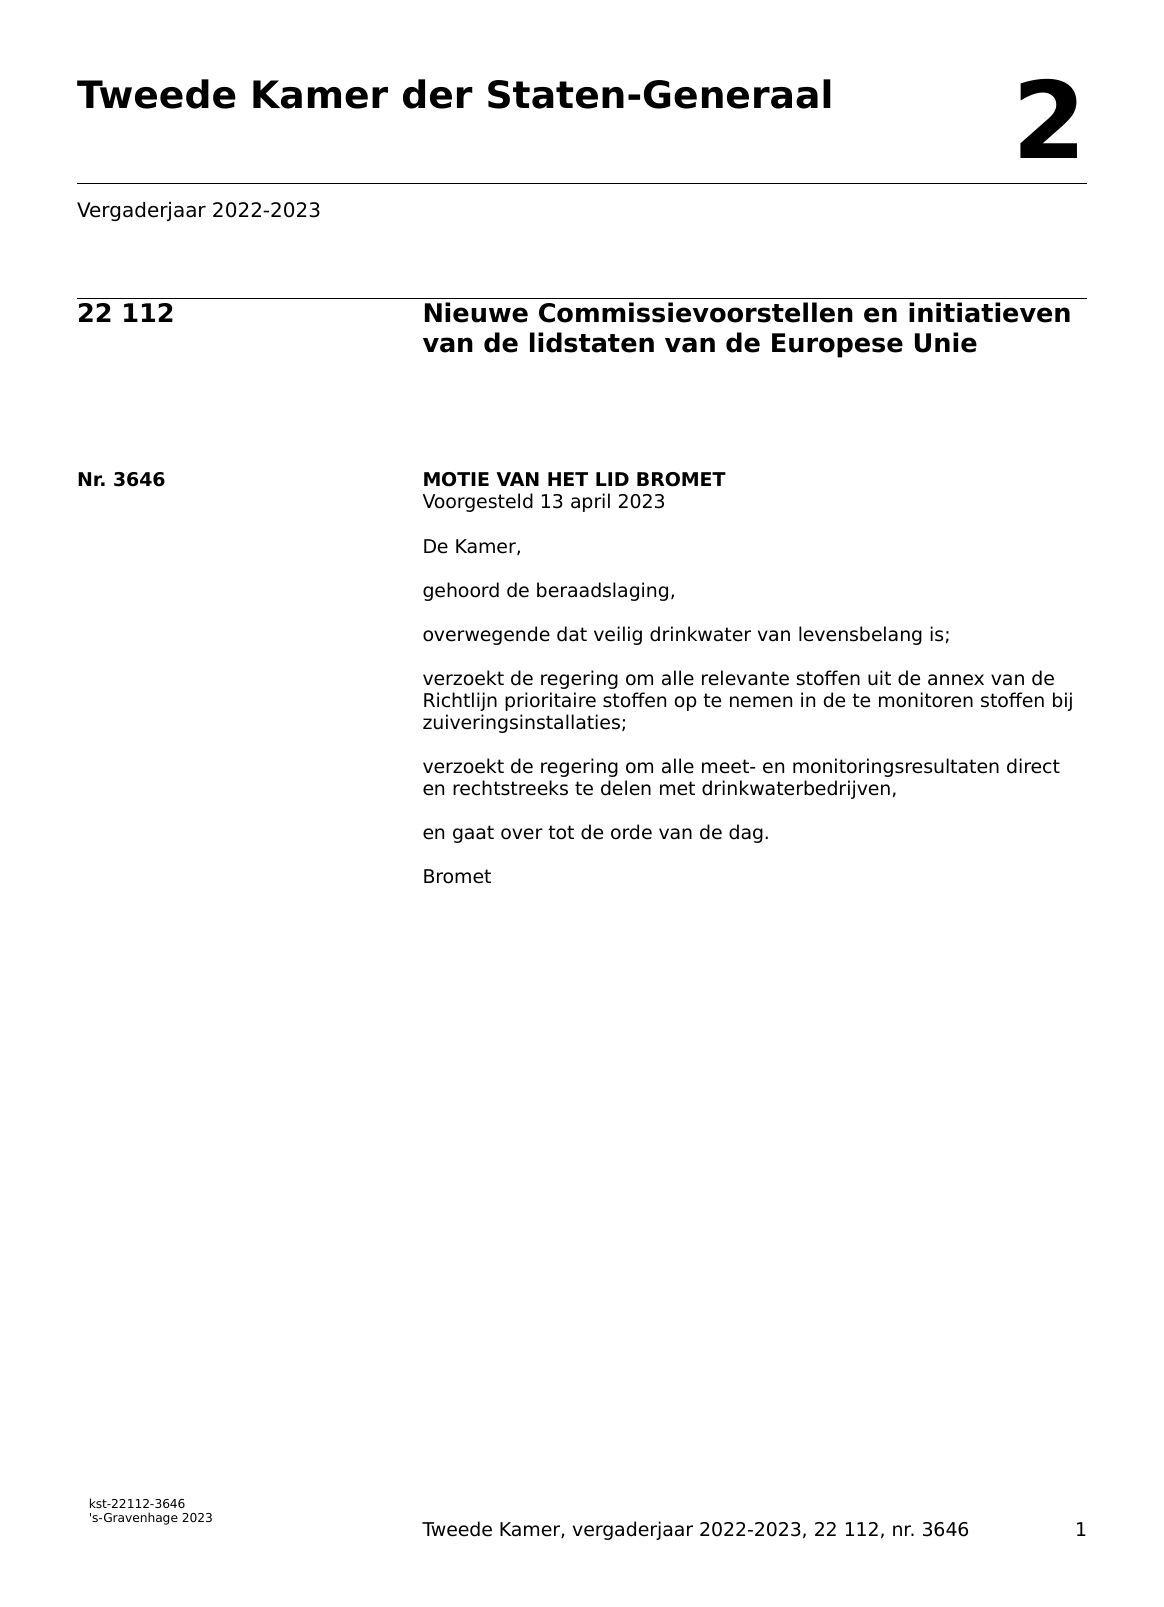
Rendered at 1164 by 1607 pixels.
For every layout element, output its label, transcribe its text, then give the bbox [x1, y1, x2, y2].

table_header Tweede Kamer der Staten-Generaal [77, 59, 886, 183]
text gehoord de beraadslaging, [422, 580, 1087, 602]
text en gaat over tot de orde van de dag. [422, 822, 1087, 844]
text verzoekt de regering om alle relevante stoffen uit de annex van de Richtlijn prioritaire stoffen op te nemen in de te monitoren stoffen bij zuiveringsinstallaties; [422, 668, 1087, 734]
text Bromet [422, 866, 1087, 888]
text Voorgesteld 13 april 2023 [422, 491, 1087, 513]
text 's-Gravenhage 2023 [88, 1511, 323, 1525]
table_cell Vergaderjaar 2022-2023 [77, 184, 1087, 298]
text overwegende dat veilig drinkwater van levensbelang is; [422, 624, 1087, 646]
table_header 2 [886, 59, 1087, 183]
subtitle 22 112 Nieuwe Commissievoorstellen en initiatieven van de lidstaten van de Europese Unie [77, 299, 1087, 358]
text De Kamer, [422, 536, 1087, 557]
subtitle Nr. 3646 MOTIE VAN HET LID BROMET [77, 469, 1087, 491]
text verzoekt de regering om alle meet- en monitoringsresultaten direct en rechtstreeks te delen met drinkwaterbedrijven, [422, 756, 1087, 800]
text kst-22112-3646 [88, 1497, 323, 1511]
